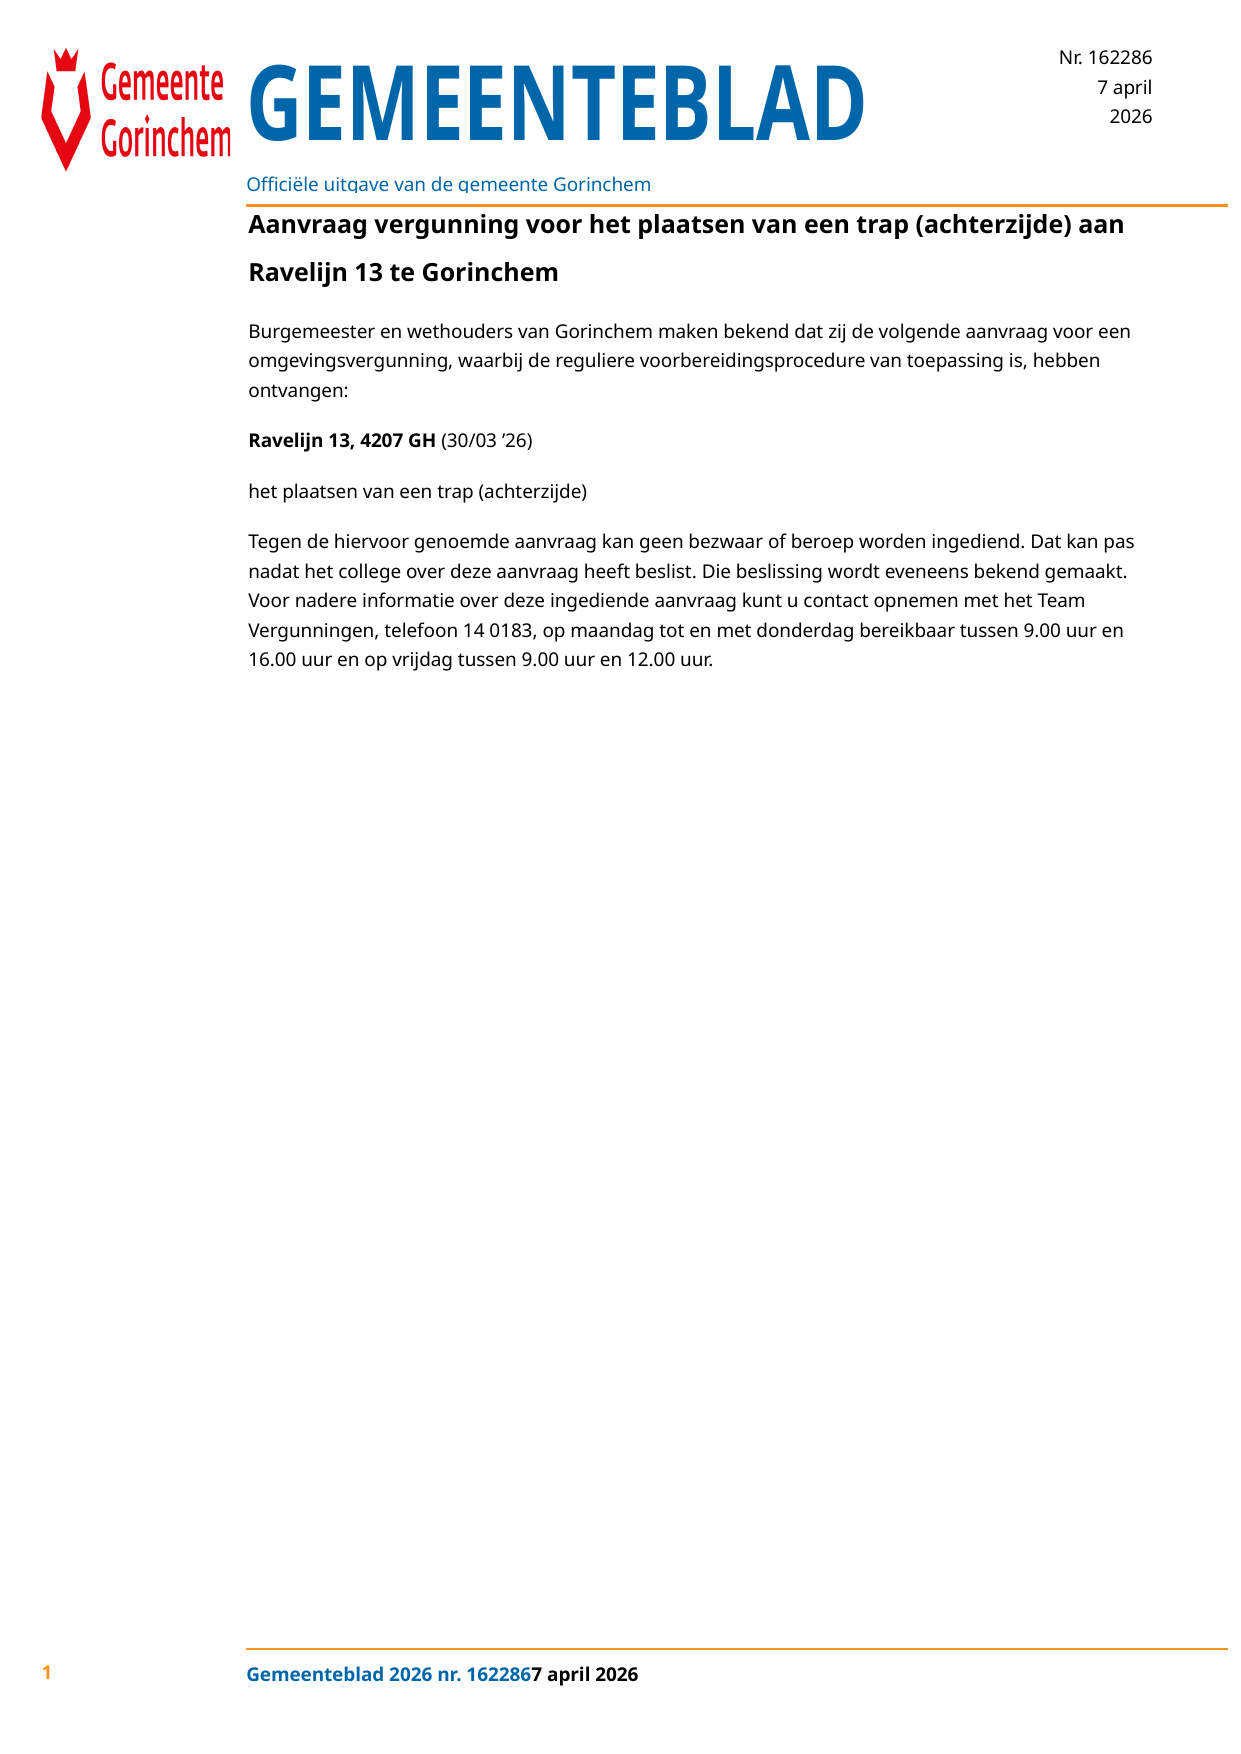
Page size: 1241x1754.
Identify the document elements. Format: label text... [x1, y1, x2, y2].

text Tegen de hiervoor genoemde aanvraag kan geen bezwaar of beroep worden ingediend. Dat kan pas nadat het college over deze aanvraag heeft beslist. Die beslissing wordt eveneens bekend gemaakt. Voor nadere informatie over deze ingediende aanvraag kunt u contact opnemen met het Team Vergunningen, telefoon 14 0183, op maandag tot en met donderdag bereikbaar tussen 9.00 uur en 16.00 uur en op vrijdag tussen 9.00 uur en 12.00 uur. [248, 528, 1152, 672]
text Aanvraag vergunning voor het plaatsen van een trap (achterzijde) aan Ravelijn 13 te Gorinchem [248, 207, 1152, 288]
text het plaatsen van een trap (achterzijde) [248, 478, 1152, 504]
picture [41, 47, 231, 172]
text Burgemeester en wethouders van Gorinchem maken bekend dat zij de volgende aanvraag voor een omgevingsvergunning, waarbij de reguliere voorbereidingsprocedure van toepassing is, hebben ontvangen: [248, 318, 1152, 403]
text Ravelijn 13, 4207 GH (30/03 ’26) [248, 427, 1152, 453]
